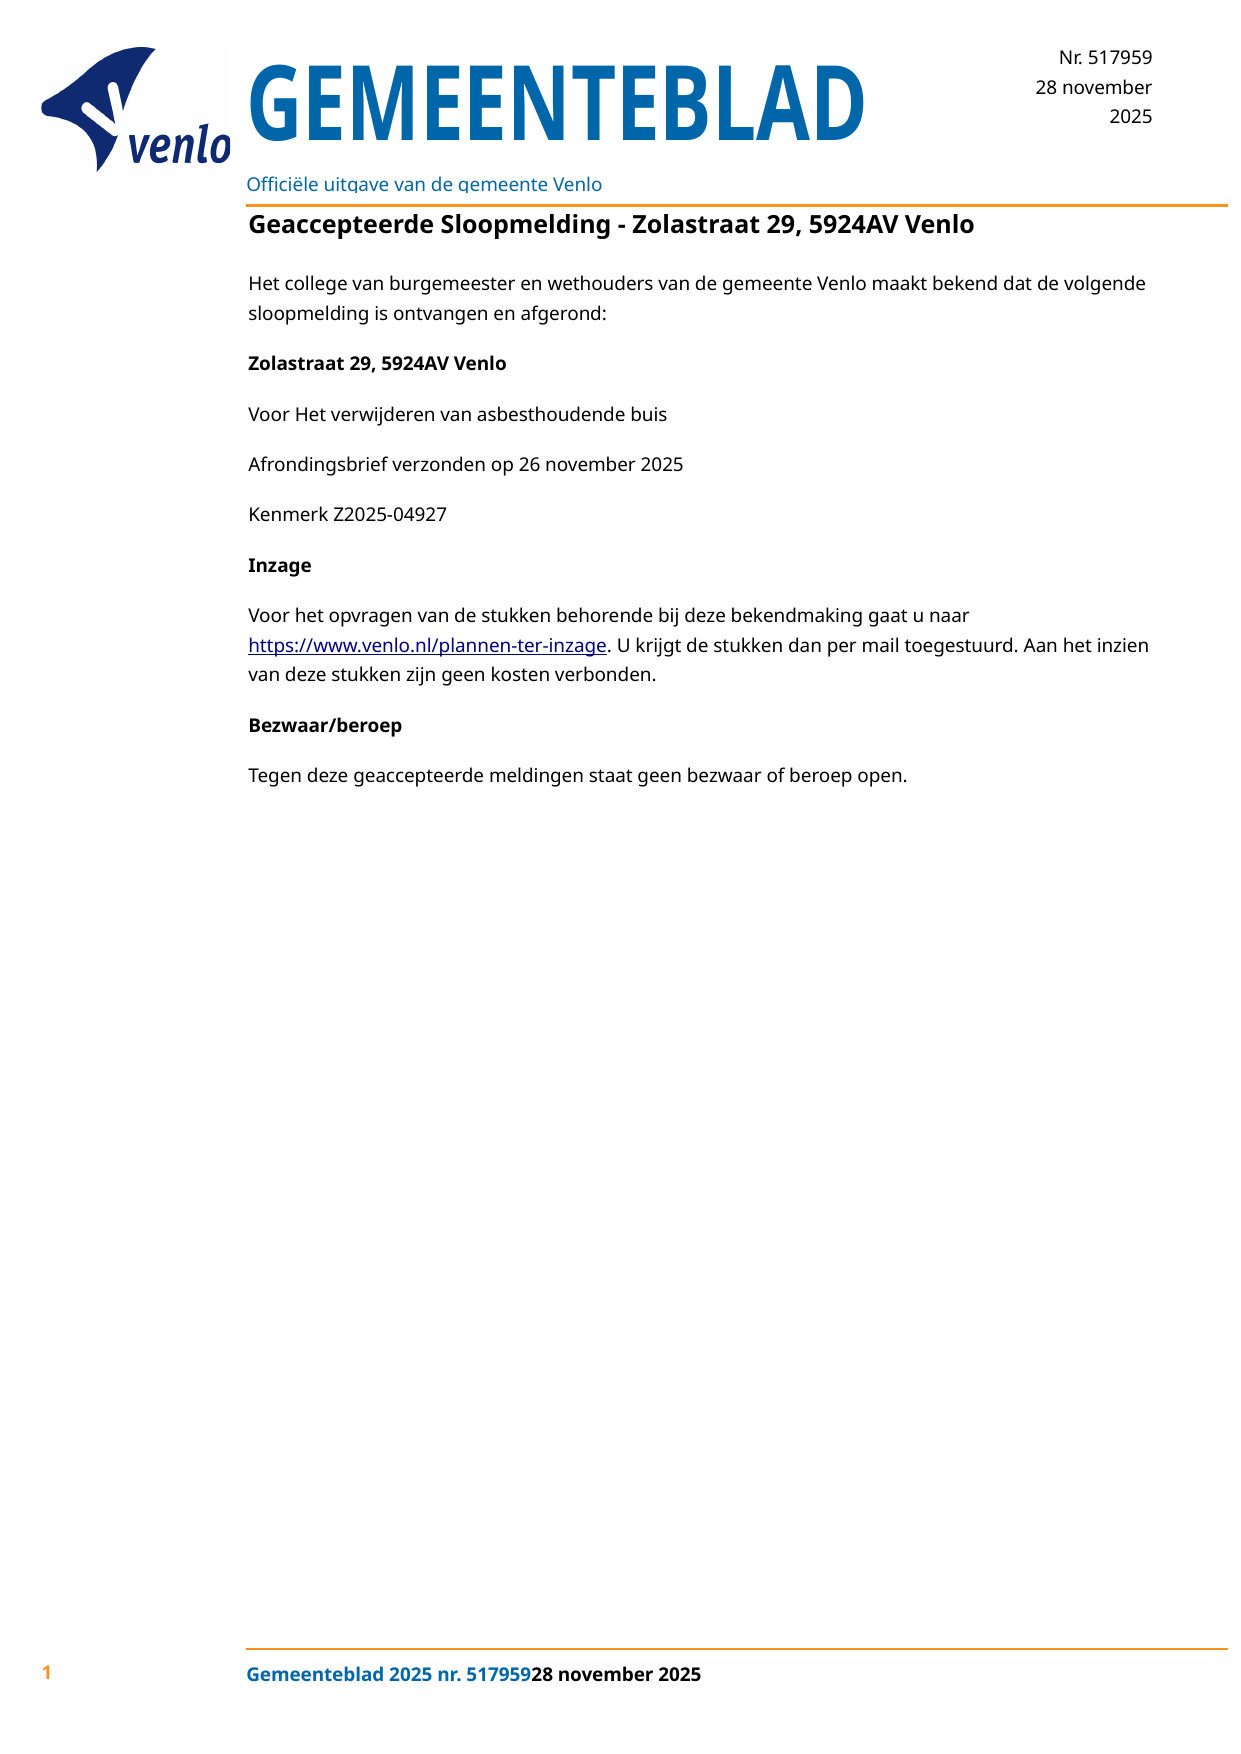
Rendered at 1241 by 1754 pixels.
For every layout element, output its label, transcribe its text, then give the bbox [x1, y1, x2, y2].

text Afrondingsbrief verzonden op 26 november 2025 [248, 451, 1152, 477]
text Geaccepteerde Sloopmelding - Zolastraat 29, 5924AV Venlo [248, 207, 1152, 241]
text Kenmerk Z2025-04927 [248, 502, 1152, 527]
text Tegen deze geaccepteerde meldingen staat geen bezwaar of beroep open. [248, 762, 1152, 788]
text Voor Het verwijderen van asbesthoudende buis [248, 401, 1152, 426]
text Zolastraat 29, 5924AV Venlo [248, 350, 1152, 376]
picture [41, 47, 231, 172]
text Voor het opvragen van de stukken behorende bij deze bekendmaking gaat u naar https://www.venlo.nl/plannen-ter-inzage. U krijgt de stukken dan per mail toegestuurd. Aan het inzien van deze stukken zijn geen kosten verbonden. [248, 602, 1152, 687]
text Inzage [248, 552, 1152, 578]
text Bezwaar/beroep [248, 712, 1152, 738]
text Het college van burgemeester en wethouders van de gemeente Venlo maakt bekend dat de volgende sloopmelding is ontvangen en afgerond: [248, 270, 1152, 326]
